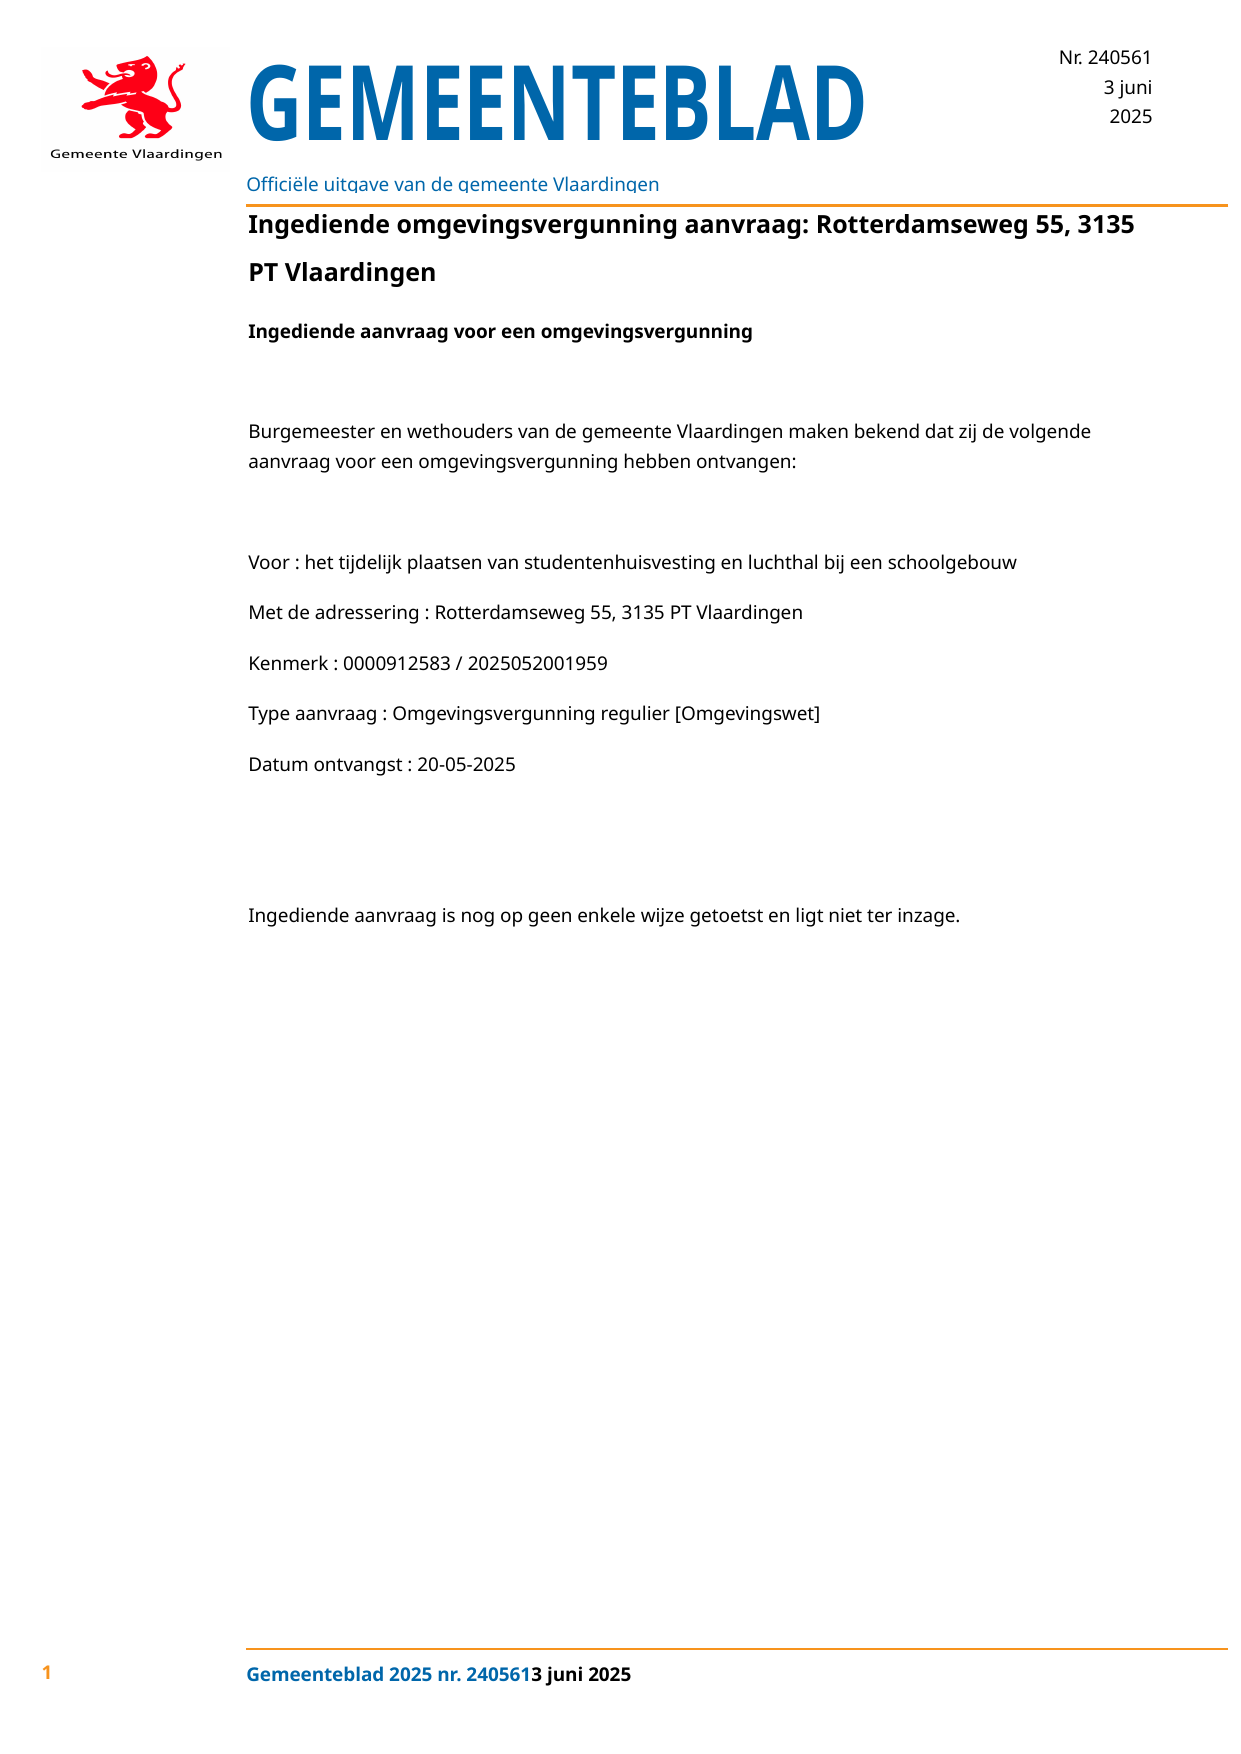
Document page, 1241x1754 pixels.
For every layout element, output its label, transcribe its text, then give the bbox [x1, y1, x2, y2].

text Datum ontvangst : 20-05-2025 [248, 751, 1152, 777]
text Ingediende aanvraag is nog op geen enkele wijze getoetst en ligt niet ter inzage. [248, 902, 1152, 928]
text Kenmerk : 0000912583 / 2025052001959 [248, 650, 1152, 676]
text Voor : het tijdelijk plaatsen van studentenhuisvesting en luchthal bij een schoolgebouw [248, 549, 1152, 575]
text Met de adressering : Rotterdamseweg 55, 3135 PT Vlaardingen [248, 599, 1152, 625]
text Burgemeester en wethouders van de gemeente Vlaardingen maken bekend dat zij de volgende aanvraag voor een omgevingsvergunning hebben ontvangen: [248, 419, 1152, 474]
text Type aanvraag : Omgevingsvergunning regulier [Omgevingswet] [248, 700, 1152, 726]
picture [41, 47, 231, 172]
text Ingediende aanvraag voor een omgevingsvergunning [248, 318, 1152, 344]
text Ingediende omgevingsvergunning aanvraag: Rotterdamseweg 55, 3135 PT Vlaardingen [248, 207, 1152, 288]
